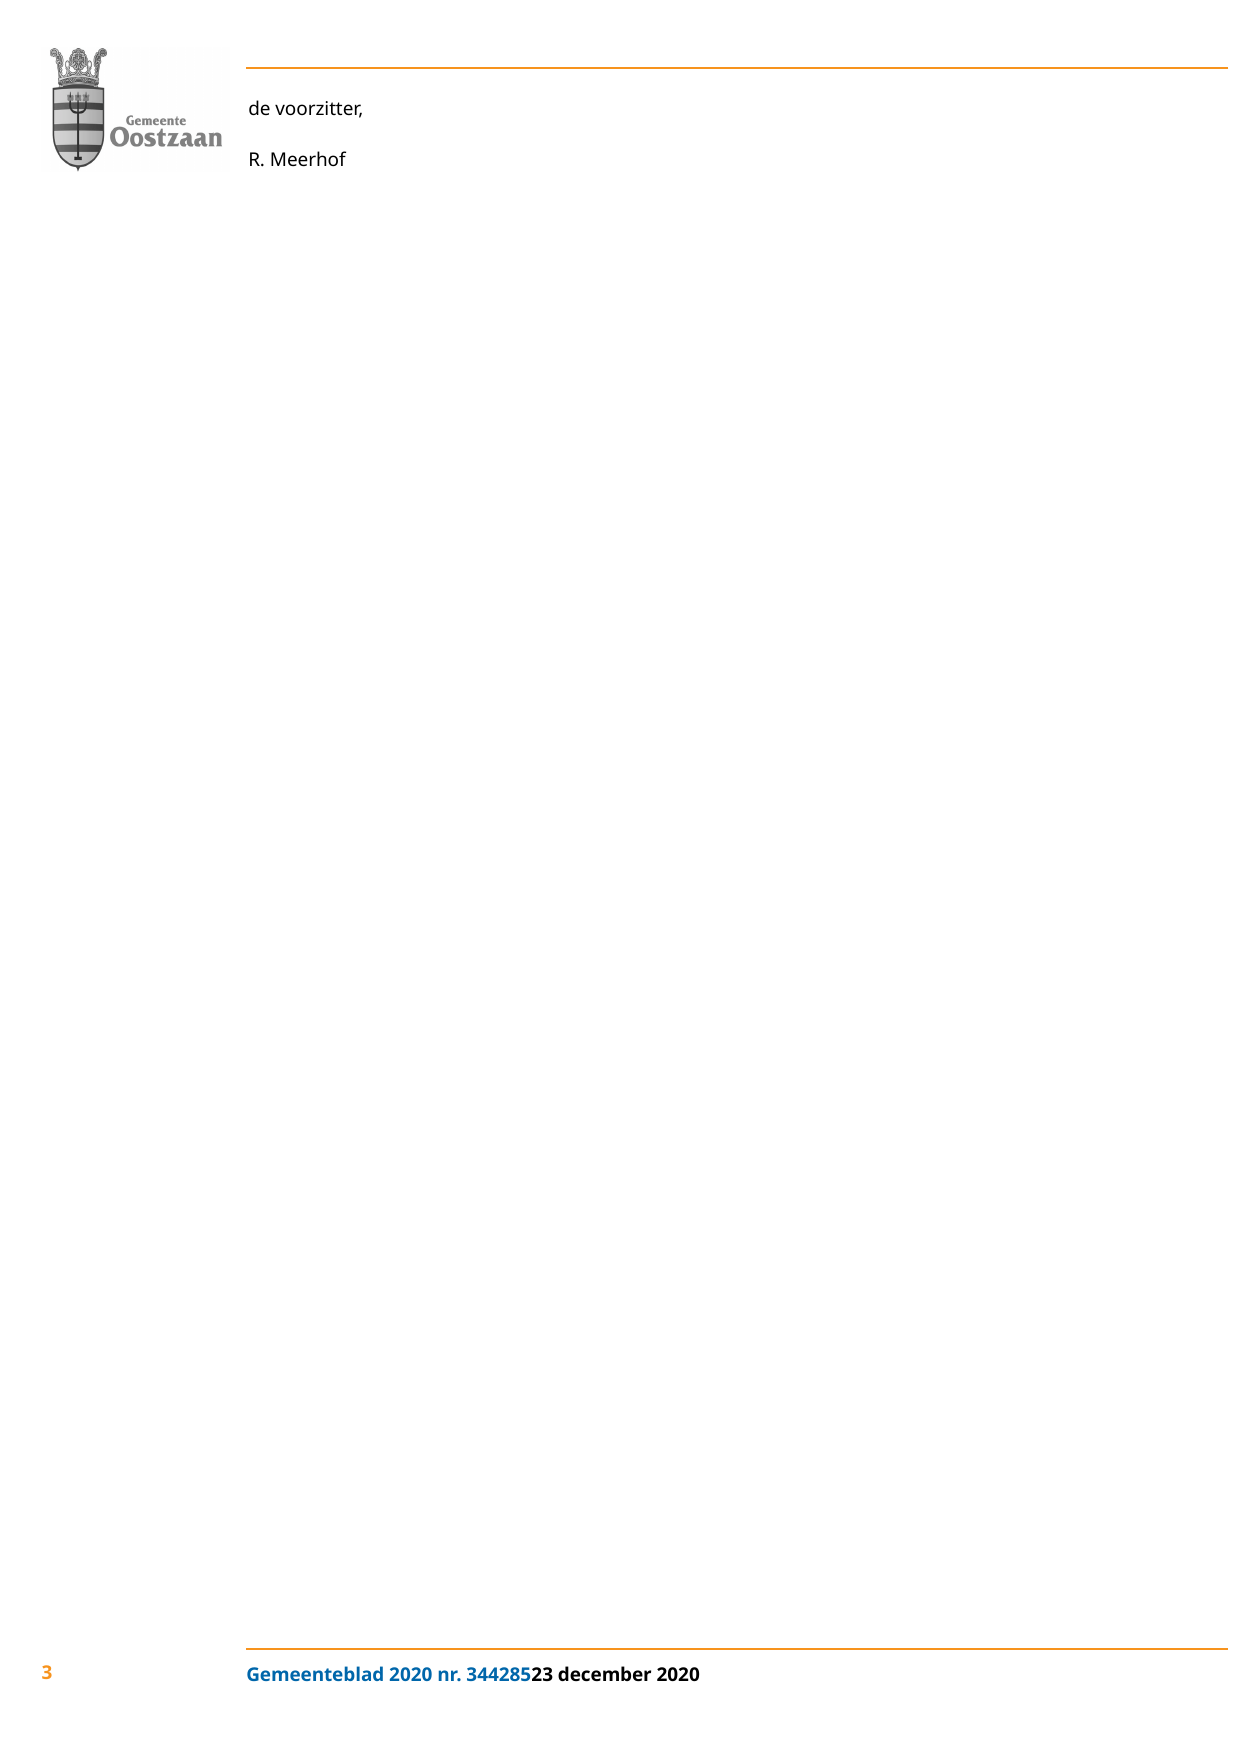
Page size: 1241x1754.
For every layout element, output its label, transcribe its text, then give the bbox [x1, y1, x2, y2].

picture [41, 47, 231, 172]
text de voorzitter, [248, 95, 1152, 121]
text R. Meerhof [248, 146, 1152, 172]
